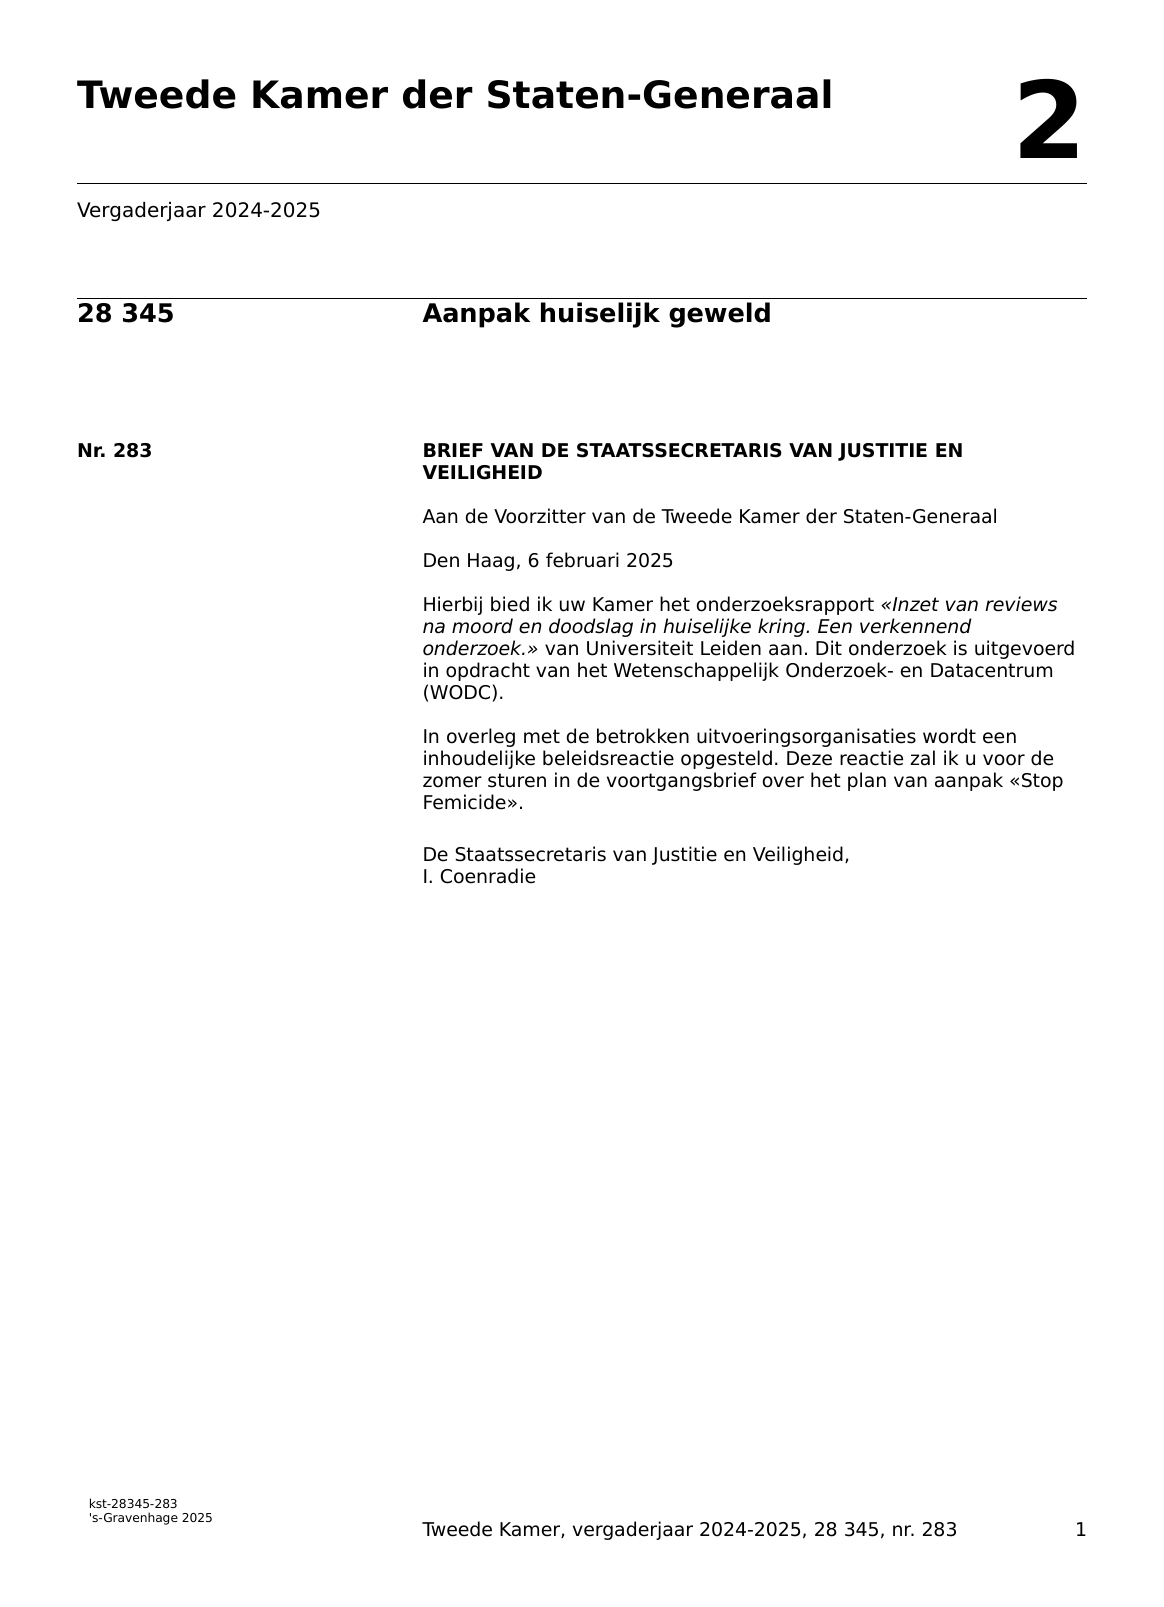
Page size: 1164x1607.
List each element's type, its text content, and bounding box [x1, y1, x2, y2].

text kst-28345-283 [88, 1497, 323, 1511]
table_header Tweede Kamer der Staten-Generaal [77, 59, 886, 183]
subtitle 28 345 Aanpak huiselijk geweld [77, 299, 1087, 329]
text 's-Gravenhage 2025 [88, 1511, 323, 1525]
text Hierbij bied ik uw Kamer het onderzoeksrapport «Inzet van reviews na moord en doodslag in huiselijke kring. Een verkennend onderzoek.» van Universiteit Leiden aan. Dit onderzoek is uitgevoerd in opdracht van het Wetenschappelijk Onderzoek- en Datacentrum (WODC). [422, 594, 1087, 704]
text Aan de Voorzitter van de Tweede Kamer der Staten-Generaal [422, 506, 1087, 528]
text De Staatssecretaris van Justitie en Veiligheid, I. Coenradie [422, 844, 1087, 888]
table_header 2 [886, 59, 1087, 183]
text Den Haag, 6 februari 2025 [422, 550, 1087, 572]
text In overleg met de betrokken uitvoeringsorganisaties wordt een inhoudelijke beleidsreactie opgesteld. Deze reactie zal ik u voor de zomer sturen in de voortgangsbrief over het plan van aanpak «Stop Femicide». [422, 726, 1087, 814]
subtitle Nr. 283 BRIEF VAN DE STAATSSECRETARIS VAN JUSTITIE EN VEILIGHEID [77, 440, 1087, 484]
table_cell Vergaderjaar 2024-2025 [77, 184, 1087, 298]
